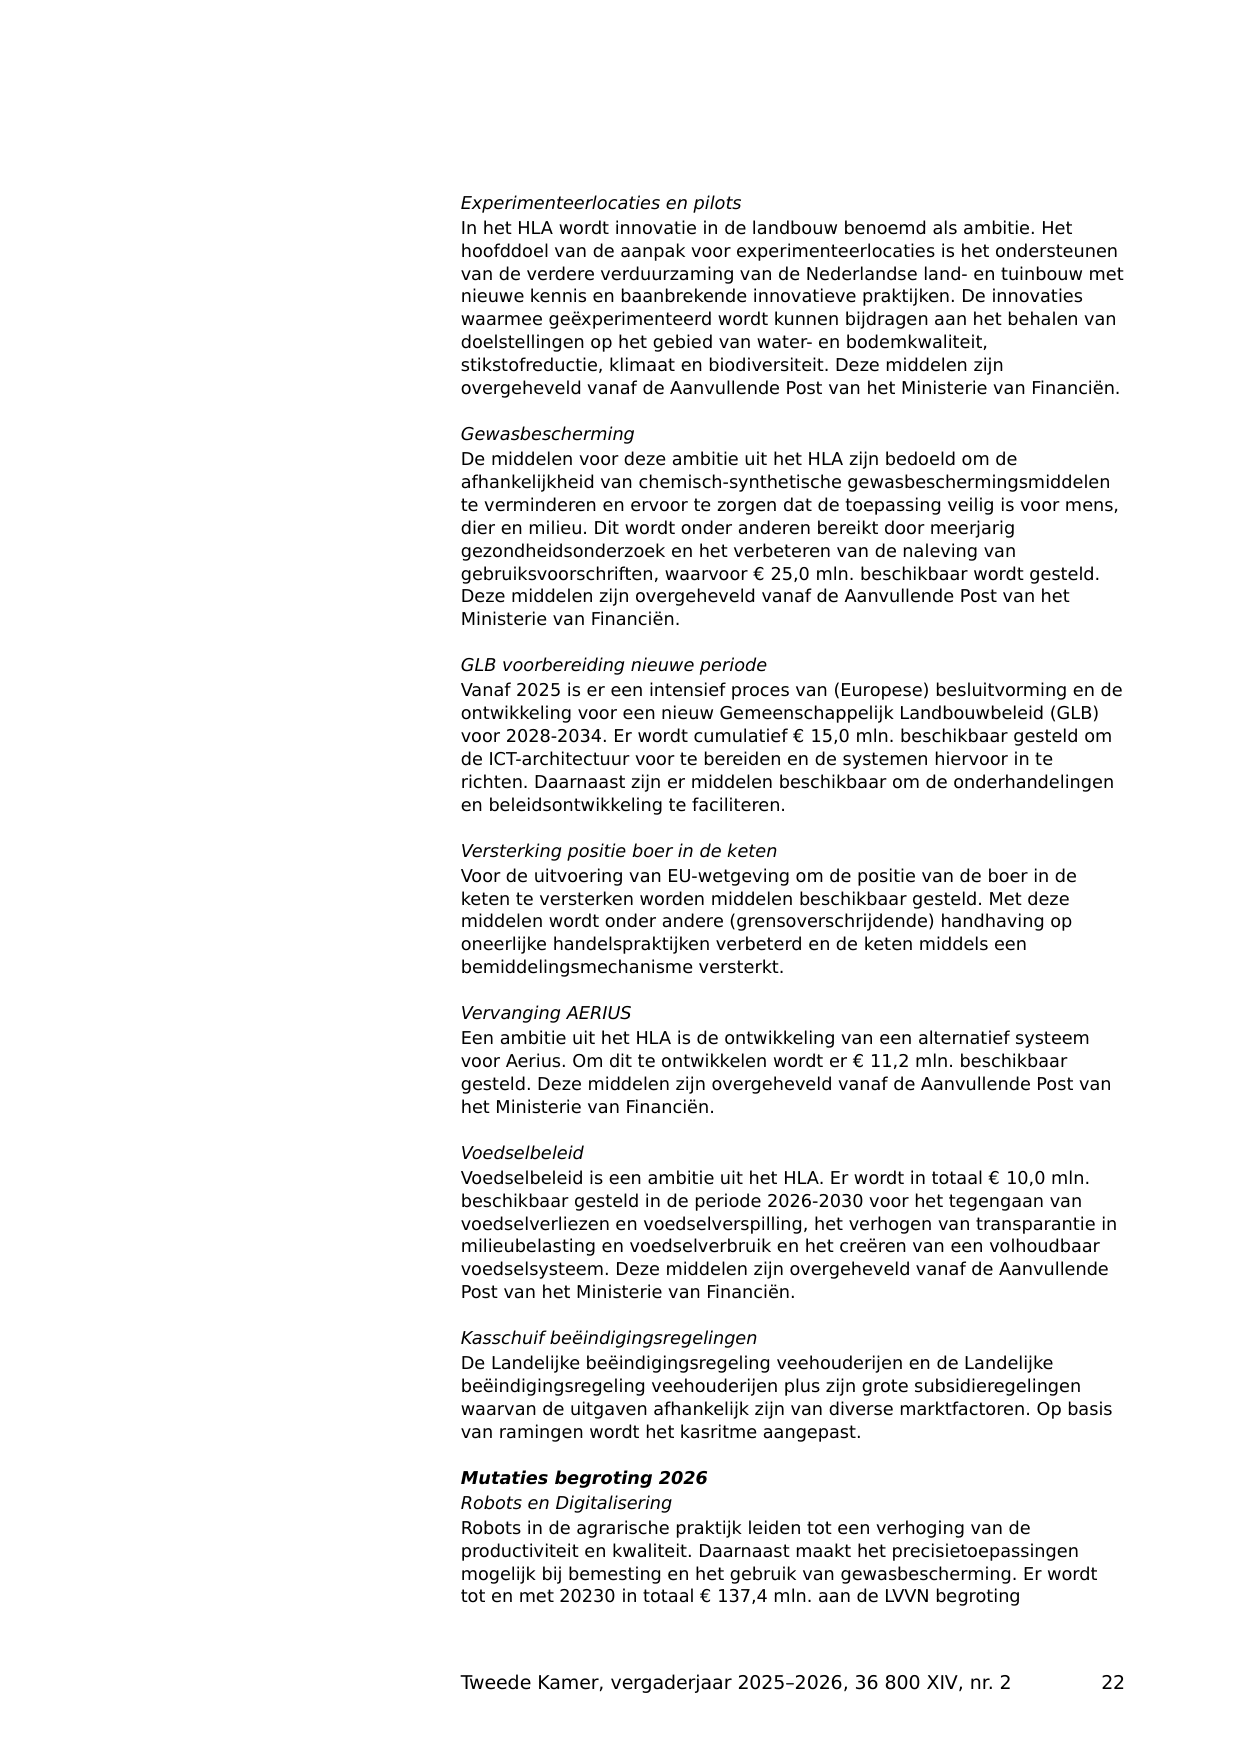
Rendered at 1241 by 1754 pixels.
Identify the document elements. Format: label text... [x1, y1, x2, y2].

text In het HLA wordt innovatie in de landbouw benoemd als ambitie. Het hoofddoel van de aanpak voor experimenteerlocaties is het ondersteunen van de verdere verduurzaming van de Nederlandse land- en tuinbouw met nieuwe kennis en baanbrekende innovatieve praktĳken. De innovaties waarmee geëxperimenteerd wordt kunnen bĳdragen aan het behalen van doelstellingen op het gebied van water- en bodemkwaliteit, stikstofreductie, klimaat en biodiversiteit. Deze middelen zijn overgeheveld vanaf de Aanvullende Post van het Ministerie van Financiën. [461, 216, 1125, 399]
text Voedselbeleid [461, 1141, 1125, 1164]
text Gewasbescherming [461, 422, 1125, 445]
text Robots en Digitalisering [461, 1491, 1125, 1514]
text Robots in de agrarische praktijk leiden tot een verhoging van de productiviteit en kwaliteit. Daarnaast maakt het precisietoepassingen mogelijk bij bemesting en het gebruik van gewasbescherming. Er wordt tot en met 20230 in totaal € 137,4 mln. aan de LVVN begroting [461, 1516, 1125, 1607]
text De middelen voor deze ambitie uit het HLA zĳn bedoeld om de afhankelĳkheid van chemisch-synthetische gewasbeschermingsmiddelen te verminderen en ervoor te zorgen dat de toepassing veilig is voor mens, dier en milieu. Dit wordt onder anderen bereikt door meerjarig gezondheidsonderzoek en het verbeteren van de naleving van gebruiksvoorschriften, waarvoor € 25,0 mln. beschikbaar wordt gesteld. Deze middelen zijn overgeheveld vanaf de Aanvullende Post van het Ministerie van Financiën. [461, 447, 1125, 630]
text Vervanging AERIUS [461, 1001, 1125, 1024]
text Een ambitie uit het HLA is de ontwikkeling van een alternatief systeem voor Aerius. Om dit te ontwikkelen wordt er € 11,2 mln. beschikbaar gesteld. Deze middelen zijn overgeheveld vanaf de Aanvullende Post van het Ministerie van Financiën. [461, 1026, 1125, 1118]
text Versterking positie boer in de keten [461, 839, 1125, 862]
text Experimenteerlocaties en pilots [461, 191, 1125, 214]
text Kasschuif beëindigingsregelingen [461, 1326, 1125, 1349]
text Mutaties begroting 2026 [461, 1466, 1125, 1489]
text GLB voorbereiding nieuwe periode [461, 653, 1125, 676]
text Voor de uitvoering van EU-wetgeving om de positie van de boer in de keten te versterken worden middelen beschikbaar gesteld. Met deze middelen wordt onder andere (grensoverschrĳdende) handhaving op oneerlĳke handelspraktĳken verbeterd en de keten middels een bemiddelingsmechanisme versterkt. [461, 864, 1125, 978]
text Voedselbeleid is een ambitie uit het HLA. Er wordt in totaal € 10,0 mln. beschikbaar gesteld in de periode 2026-2030 voor het tegengaan van voedselverliezen en voedselverspilling, het verhogen van transparantie in milieubelasting en voedselverbruik en het creëren van een volhoudbaar voedselsysteem. Deze middelen zijn overgeheveld vanaf de Aanvullende Post van het Ministerie van Financiën. [461, 1166, 1125, 1303]
text De Landelijke beëindigingsregeling veehouderijen en de Landelijke beëindigingsregeling veehouderijen plus zijn grote subsidieregelingen waarvan de uitgaven afhankelijk zijn van diverse marktfactoren. Op basis van ramingen wordt het kasritme aangepast. [461, 1351, 1125, 1443]
text Vanaf 2025 is er een intensief proces van (Europese) besluitvorming en de ontwikkeling voor een nieuw Gemeenschappelĳk Landbouwbeleid (GLB) voor 2028-2034. Er wordt cumulatief € 15,0 mln. beschikbaar gesteld om de ICT-architectuur voor te bereiden en de systemen hiervoor in te richten. Daarnaast zĳn er middelen beschikbaar om de onderhandelingen en beleidsontwikkeling te faciliteren. [461, 678, 1125, 816]
